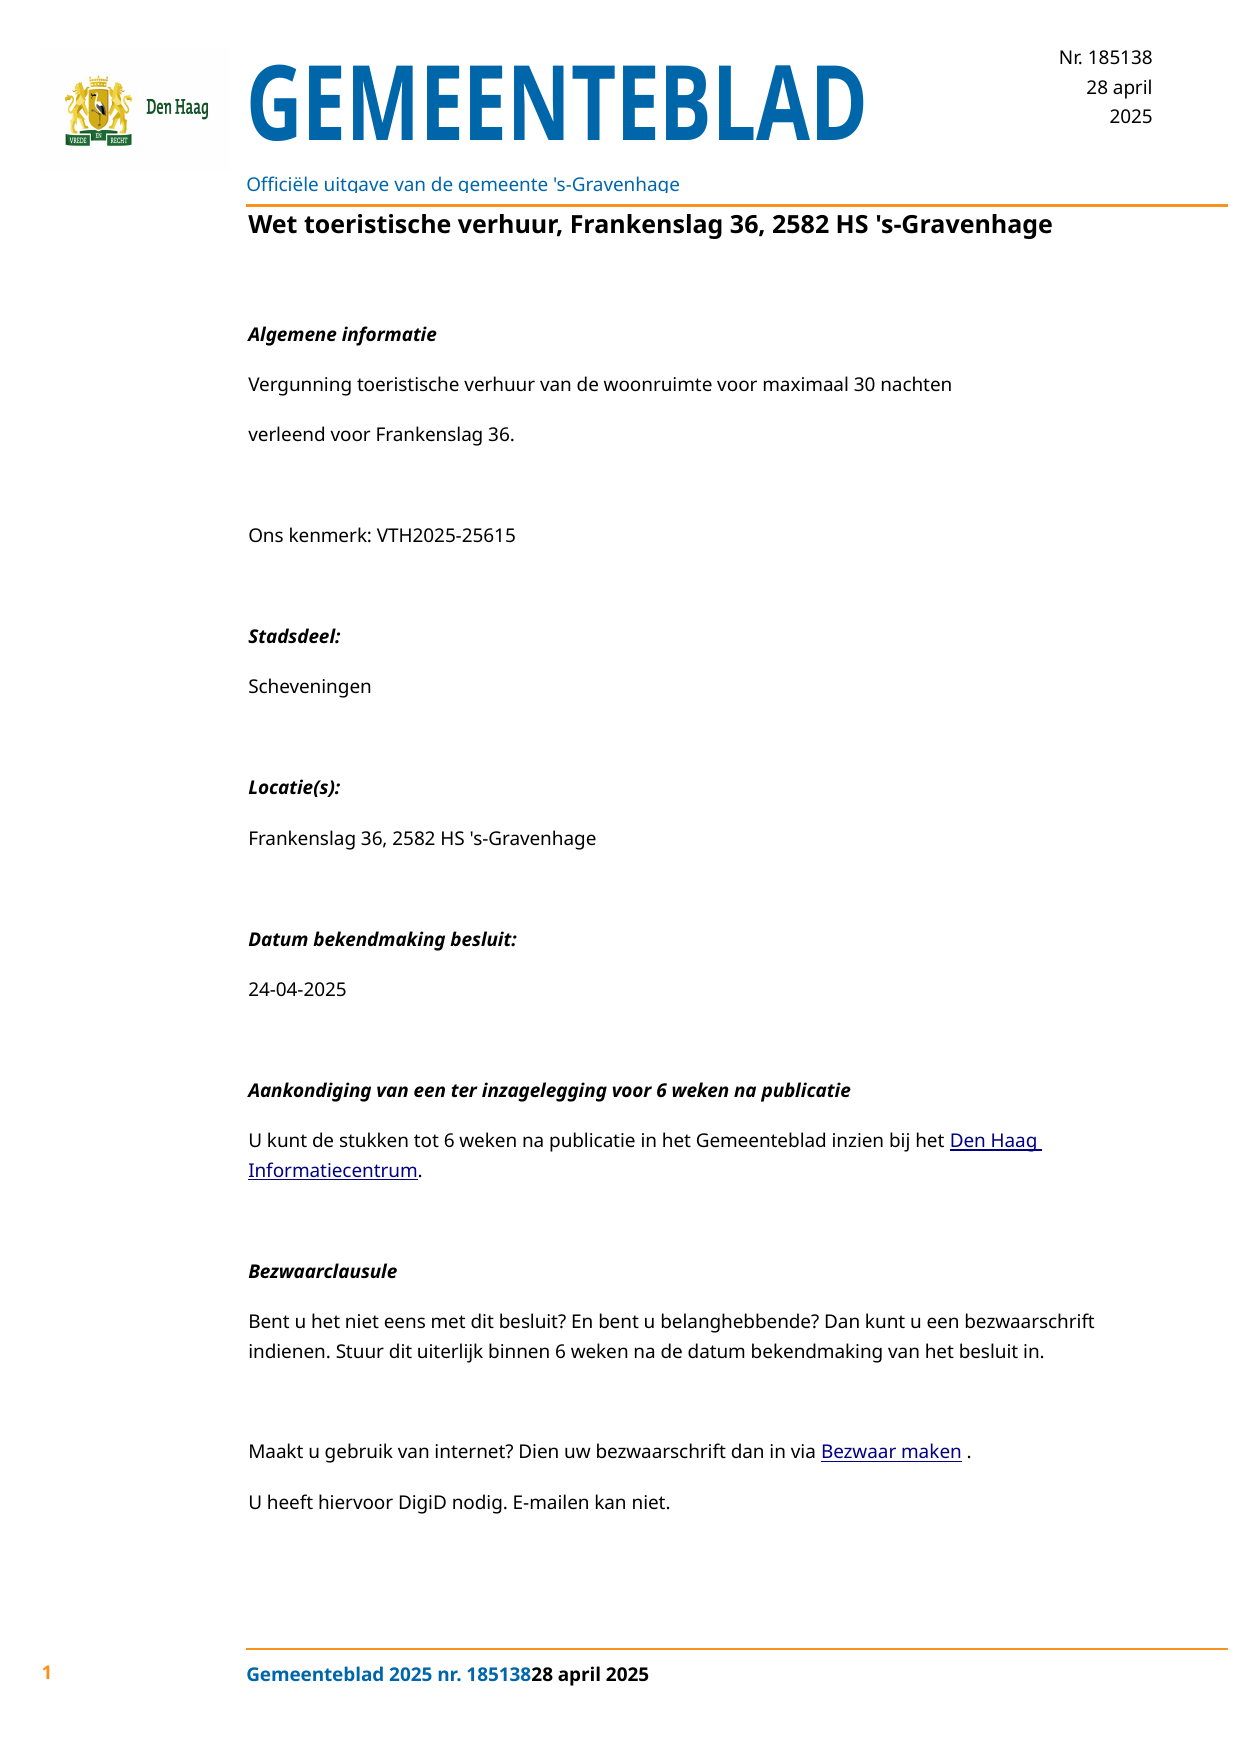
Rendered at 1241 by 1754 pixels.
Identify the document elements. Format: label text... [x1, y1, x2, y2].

text U kunt de stukken tot 6 weken na publicatie in het Gemeenteblad inzien bij het Den Haag Informatiecentrum. [248, 1127, 1152, 1183]
text Bezwaarclausule [248, 1258, 1152, 1283]
text Wet toeristische verhuur, Frankenslag 36, 2582 HS 's-Gravenhage [248, 207, 1152, 241]
text verleend voor Frankenslag 36. [248, 422, 1152, 447]
text Aankondiging van een ter inzagelegging voor 6 weken na publicatie [248, 1077, 1152, 1103]
picture [41, 47, 231, 172]
text Datum bekendmaking besluit: [248, 926, 1152, 951]
text 24-04-2025 [248, 976, 1152, 1002]
text Scheveningen [248, 674, 1152, 699]
text Frankenslag 36, 2582 HS 's-Gravenhage [248, 825, 1152, 851]
text Maakt u gebruik van internet? Dien uw bezwaarschrift dan in via Bezwaar maken . [248, 1439, 1152, 1464]
text Stadsdeel: [248, 623, 1152, 649]
text Vergunning toeristische verhuur van de woonruimte voor maximaal 30 nachten [248, 371, 1152, 397]
text Bent u het niet eens met dit besluit? En bent u belanghebbende? Dan kunt u een bezwaarschrift indienen. Stuur dit uiterlijk binnen 6 weken na de datum bekendmaking van het besluit in. [248, 1308, 1152, 1363]
text U heeft hiervoor DigiD nodig. E-mailen kan niet. [248, 1489, 1152, 1515]
text Algemene informatie [248, 321, 1152, 346]
text Locatie(s): [248, 774, 1152, 800]
text Ons kenmerk: VTH2025-25615 [248, 522, 1152, 548]
